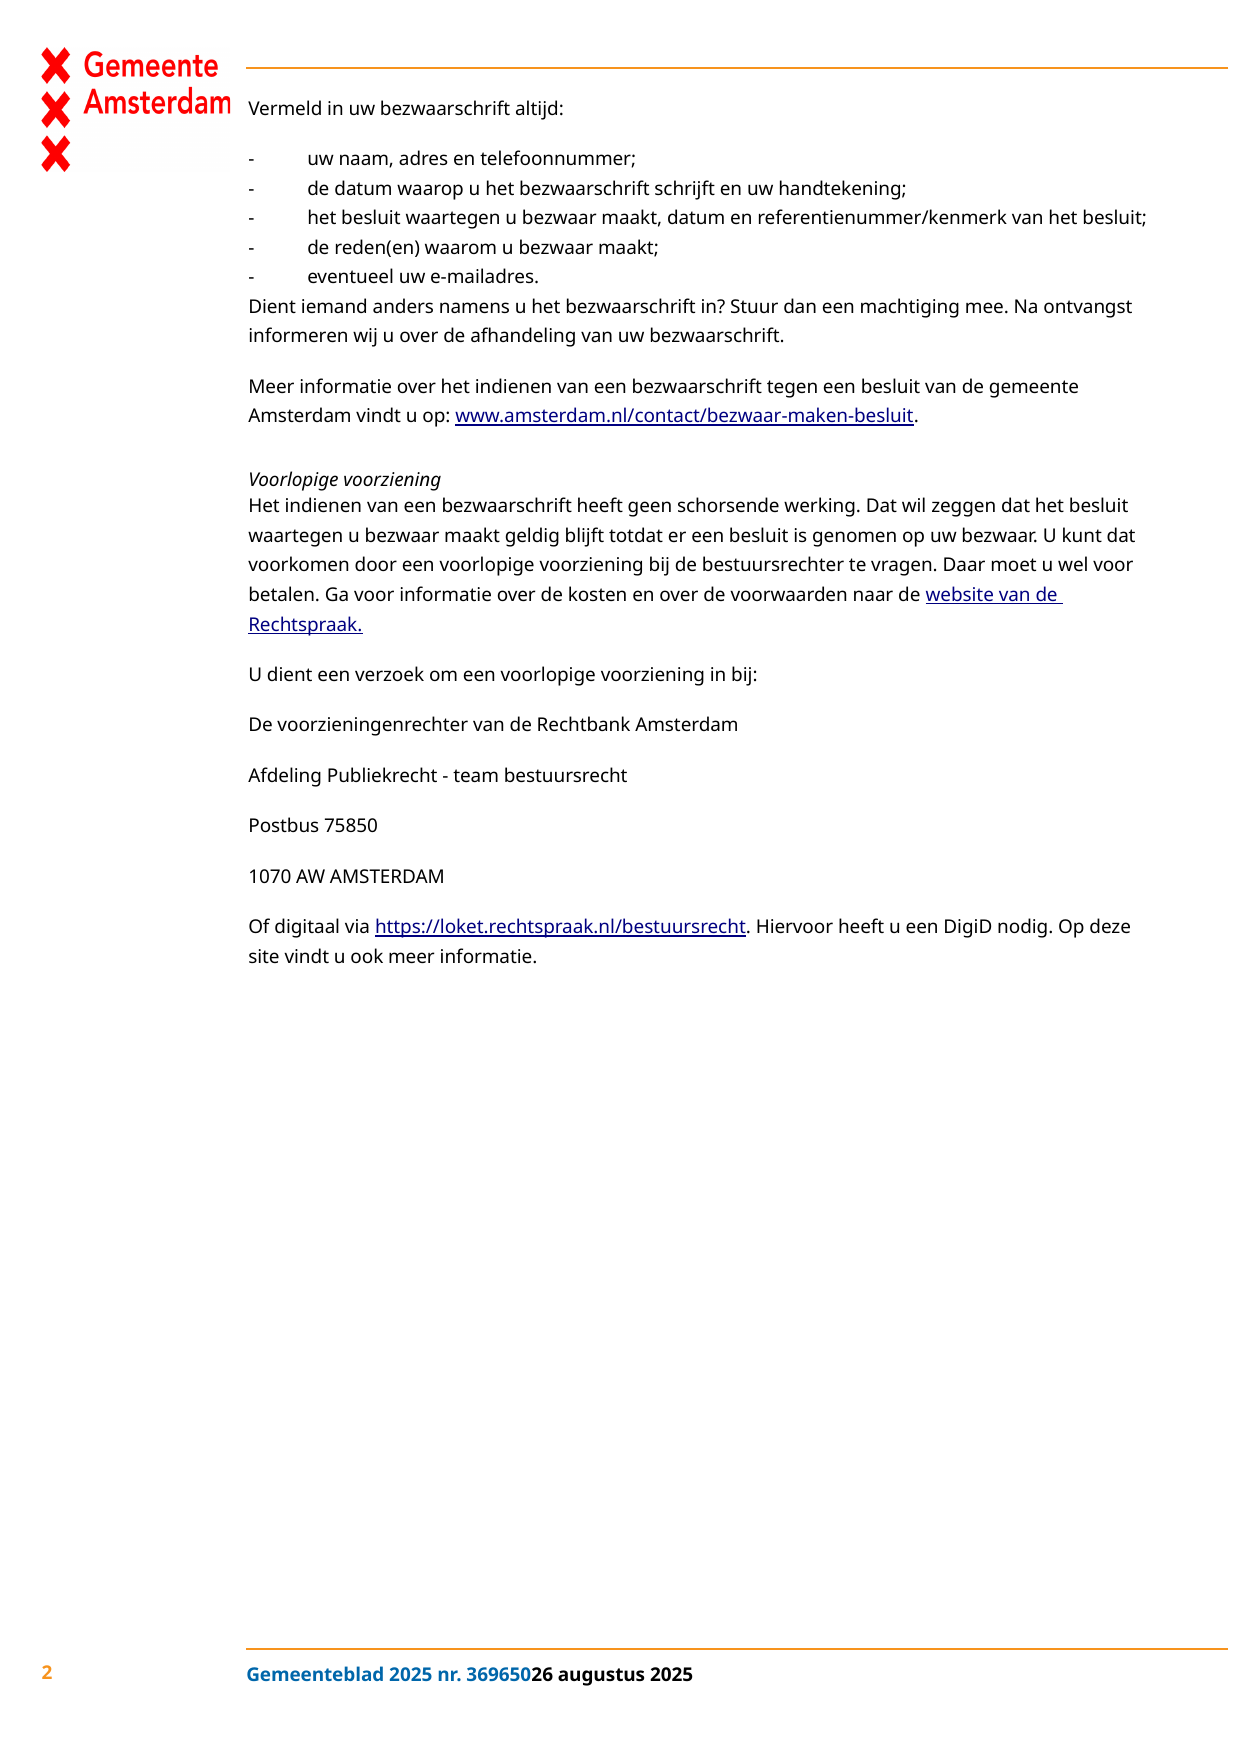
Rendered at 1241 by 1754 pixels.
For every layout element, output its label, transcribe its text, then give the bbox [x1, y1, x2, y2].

text Meer informatie over het indienen van een bezwaarschrift tegen een besluit van de gemeente Amsterdam vindt u op: www.amsterdam.nl/contact/bezwaar-maken-besluit. [248, 373, 1152, 428]
list het besluit waartegen u bezwaar maakt, datum en referentienummer/kenmerk van het besluit; [248, 204, 1152, 230]
list de datum waarop u het bezwaarschrift schrijft en uw handtekening; [248, 175, 1152, 201]
text Afdeling Publiekrecht - team bestuursrecht [248, 762, 1152, 788]
list de reden(en) waarom u bezwaar maakt; [248, 234, 1152, 260]
text 1070 AW AMSTERDAM [248, 863, 1152, 888]
text U dient een verzoek om een voorlopige voorziening in bij: [248, 661, 1152, 687]
text Postbus 75850 [248, 812, 1152, 838]
list uw naam, adres en telefoonnummer; [248, 145, 1152, 171]
list eventueel uw e-mailadres. [248, 263, 1152, 289]
text De voorzieningenrechter van de Rechtbank Amsterdam [248, 712, 1152, 737]
text Het indienen van een bezwaarschrift heeft geen schorsende werking. Dat wil zeggen dat het besluit waartegen u bezwaar maakt geldig blijft totdat er een besluit is genomen op uw bezwaar. U kunt dat voorkomen door een voorlopige voorziening bij de bestuursrechter te vragen. Daar moet u wel voor betalen. Ga voor informatie over de kosten en over de voorwaarden naar de website van de Rechtspraak. [248, 492, 1152, 636]
text Vermeld in uw bezwaarschrift altijd: [248, 95, 1152, 121]
text Voorlopige voorziening [248, 467, 1152, 492]
picture [41, 47, 231, 172]
text Of digitaal via https://loket.rechtspraak.nl/bestuursrecht. Hiervoor heeft u een DigiD nodig. Op deze site vindt u ook meer informatie. [248, 913, 1152, 968]
text Dient iemand anders namens u het bezwaarschrift in? Stuur dan een machtiging mee. Na ontvangst informeren wij u over de afhandeling van uw bezwaarschrift. [248, 293, 1152, 348]
